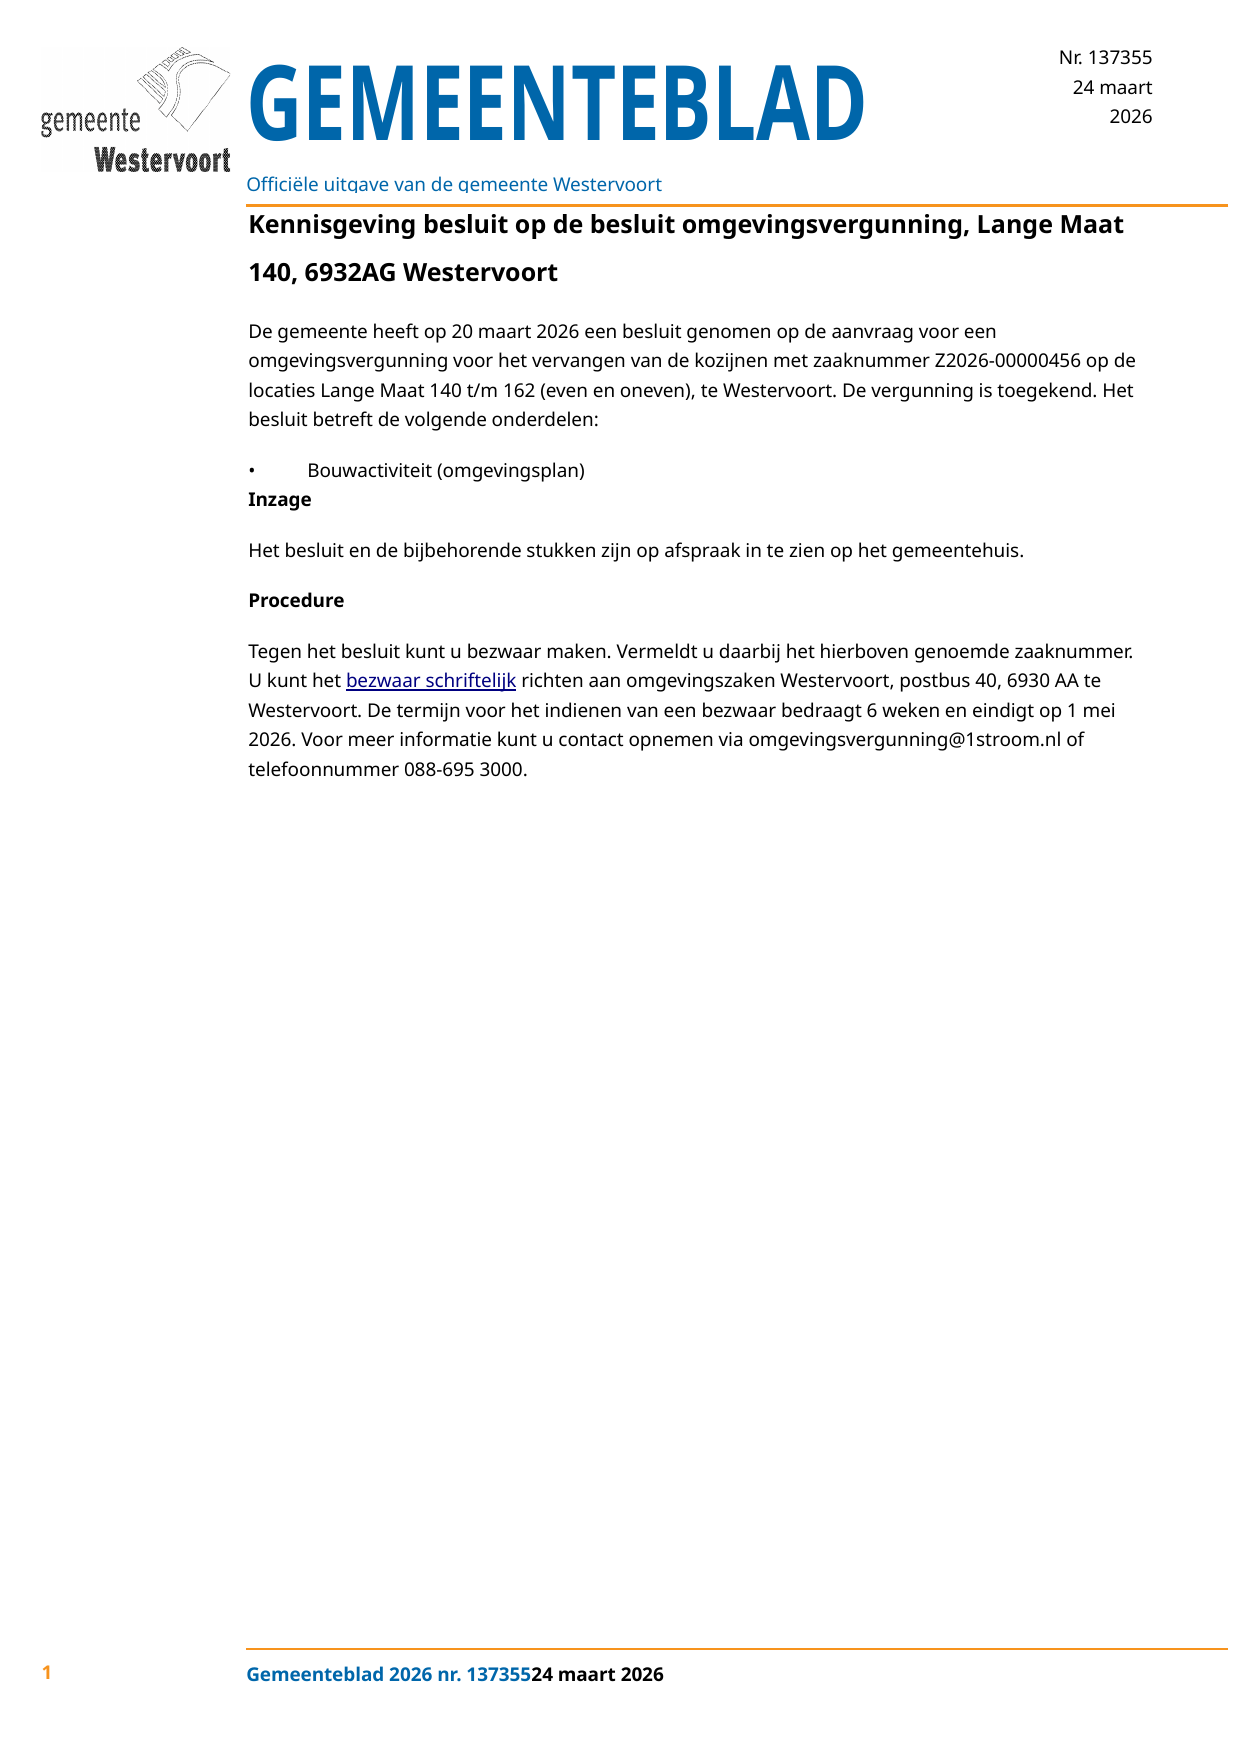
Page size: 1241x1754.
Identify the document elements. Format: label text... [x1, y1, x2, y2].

text Het besluit en de bijbehorende stukken zijn op afspraak in te zien op het gemeentehuis. [248, 537, 1152, 563]
text Inzage [248, 487, 1152, 512]
text Procedure [248, 587, 1152, 613]
picture [41, 47, 231, 172]
text Tegen het besluit kunt u bezwaar maken. Vermeldt u daarbij het hierboven genoemde zaaknummer. U kunt het bezwaar schriftelijk richten aan omgevingszaken Westervoort, postbus 40, 6930 AA te Westervoort. De termijn voor het indienen van een bezwaar bedraagt 6 weken en eindigt op 1 mei 2026. Voor meer informatie kunt u contact opnemen via omgevingsvergunning@1stroom.nl of telefoonnummer 088-695 3000. [248, 638, 1152, 782]
text De gemeente heeft op 20 maart 2026 een besluit genomen op de aanvraag voor een omgevingsvergunning voor het vervangen van de kozijnen met zaaknummer Z2026-00000456 op de locaties Lange Maat 140 t/m 162 (even en oneven), te Westervoort. De vergunning is toegekend. Het besluit betreft de volgende onderdelen: [248, 318, 1152, 432]
text Kennisgeving besluit op de besluit omgevingsvergunning, Lange Maat 140, 6932AG Westervoort [248, 207, 1152, 288]
list Bouwactiviteit (omgevingsplan) [248, 457, 1152, 483]
